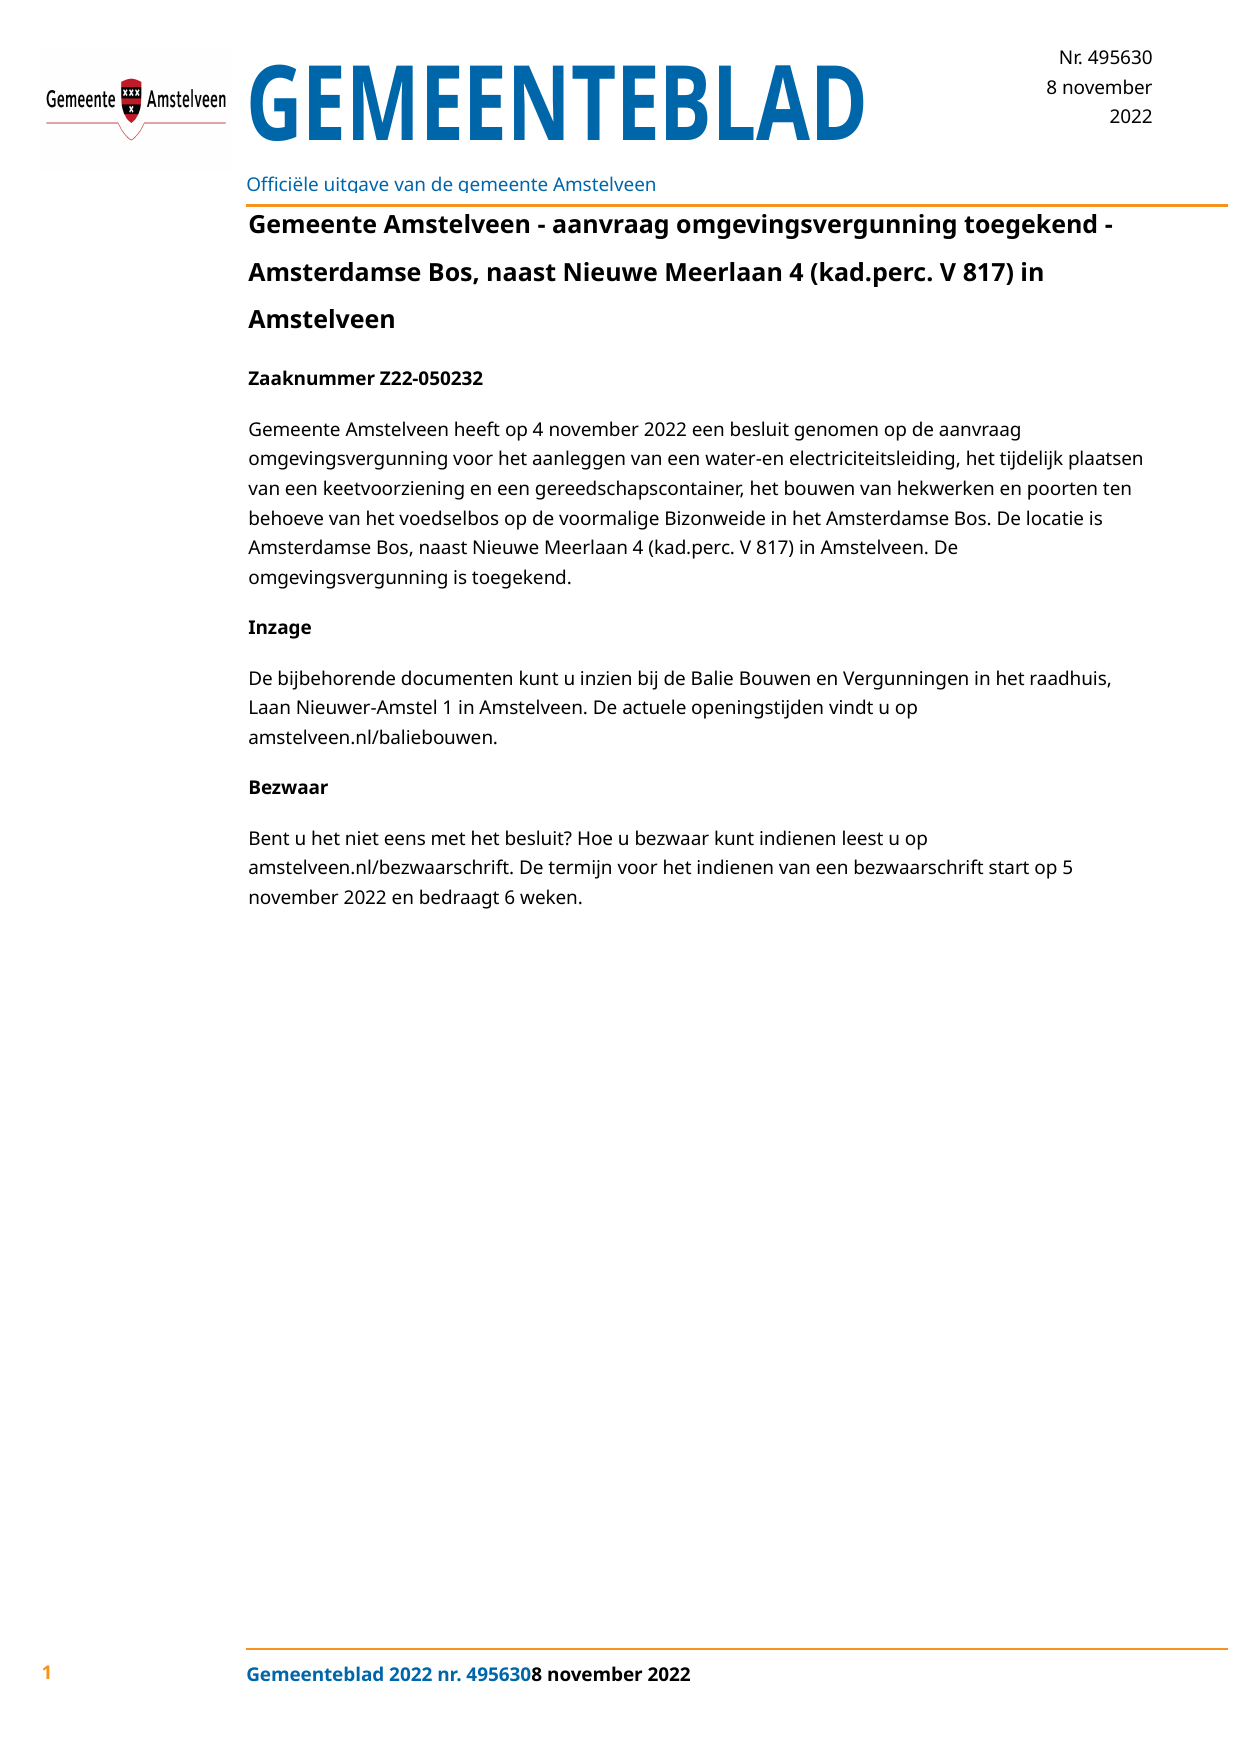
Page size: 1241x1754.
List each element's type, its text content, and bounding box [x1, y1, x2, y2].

text Zaaknummer Z22-050232 [248, 366, 1152, 391]
text De bijbehorende documenten kunt u inzien bij de Balie Bouwen en Vergunningen in het raadhuis, Laan Nieuwer-Amstel 1 in Amstelveen. De actuele openingstijden vindt u op amstelveen.nl/baliebouwen. [248, 665, 1152, 749]
text Inzage [248, 614, 1152, 640]
text Gemeente Amstelveen - aanvraag omgevingsvergunning toegekend - Amsterdamse Bos, naast Nieuwe Meerlaan 4 (kad.perc. V 817) in Amstelveen [248, 207, 1152, 336]
picture [41, 47, 231, 172]
text Gemeente Amstelveen heeft op 4 november 2022 een besluit genomen op de aanvraag omgevingsvergunning voor het aanleggen van een water-en electriciteitsleiding, het tijdelijk plaatsen van een keetvoorziening en een gereedschapscontainer, het bouwen van hekwerken en poorten ten behoeve van het voedselbos op de voormalige Bizonweide in het Amsterdamse Bos. De locatie is Amsterdamse Bos, naast Nieuwe Meerlaan 4 (kad.perc. V 817) in Amstelveen. De omgevingsvergunning is toegekend. [248, 416, 1152, 589]
text Bezwaar [248, 774, 1152, 800]
text Bent u het niet eens met het besluit? Hoe u bezwaar kunt indienen leest u op amstelveen.nl/bezwaarschrift. De termijn voor het indienen van een bezwaarschrift start op 5 november 2022 en bedraagt 6 weken. [248, 825, 1152, 909]
